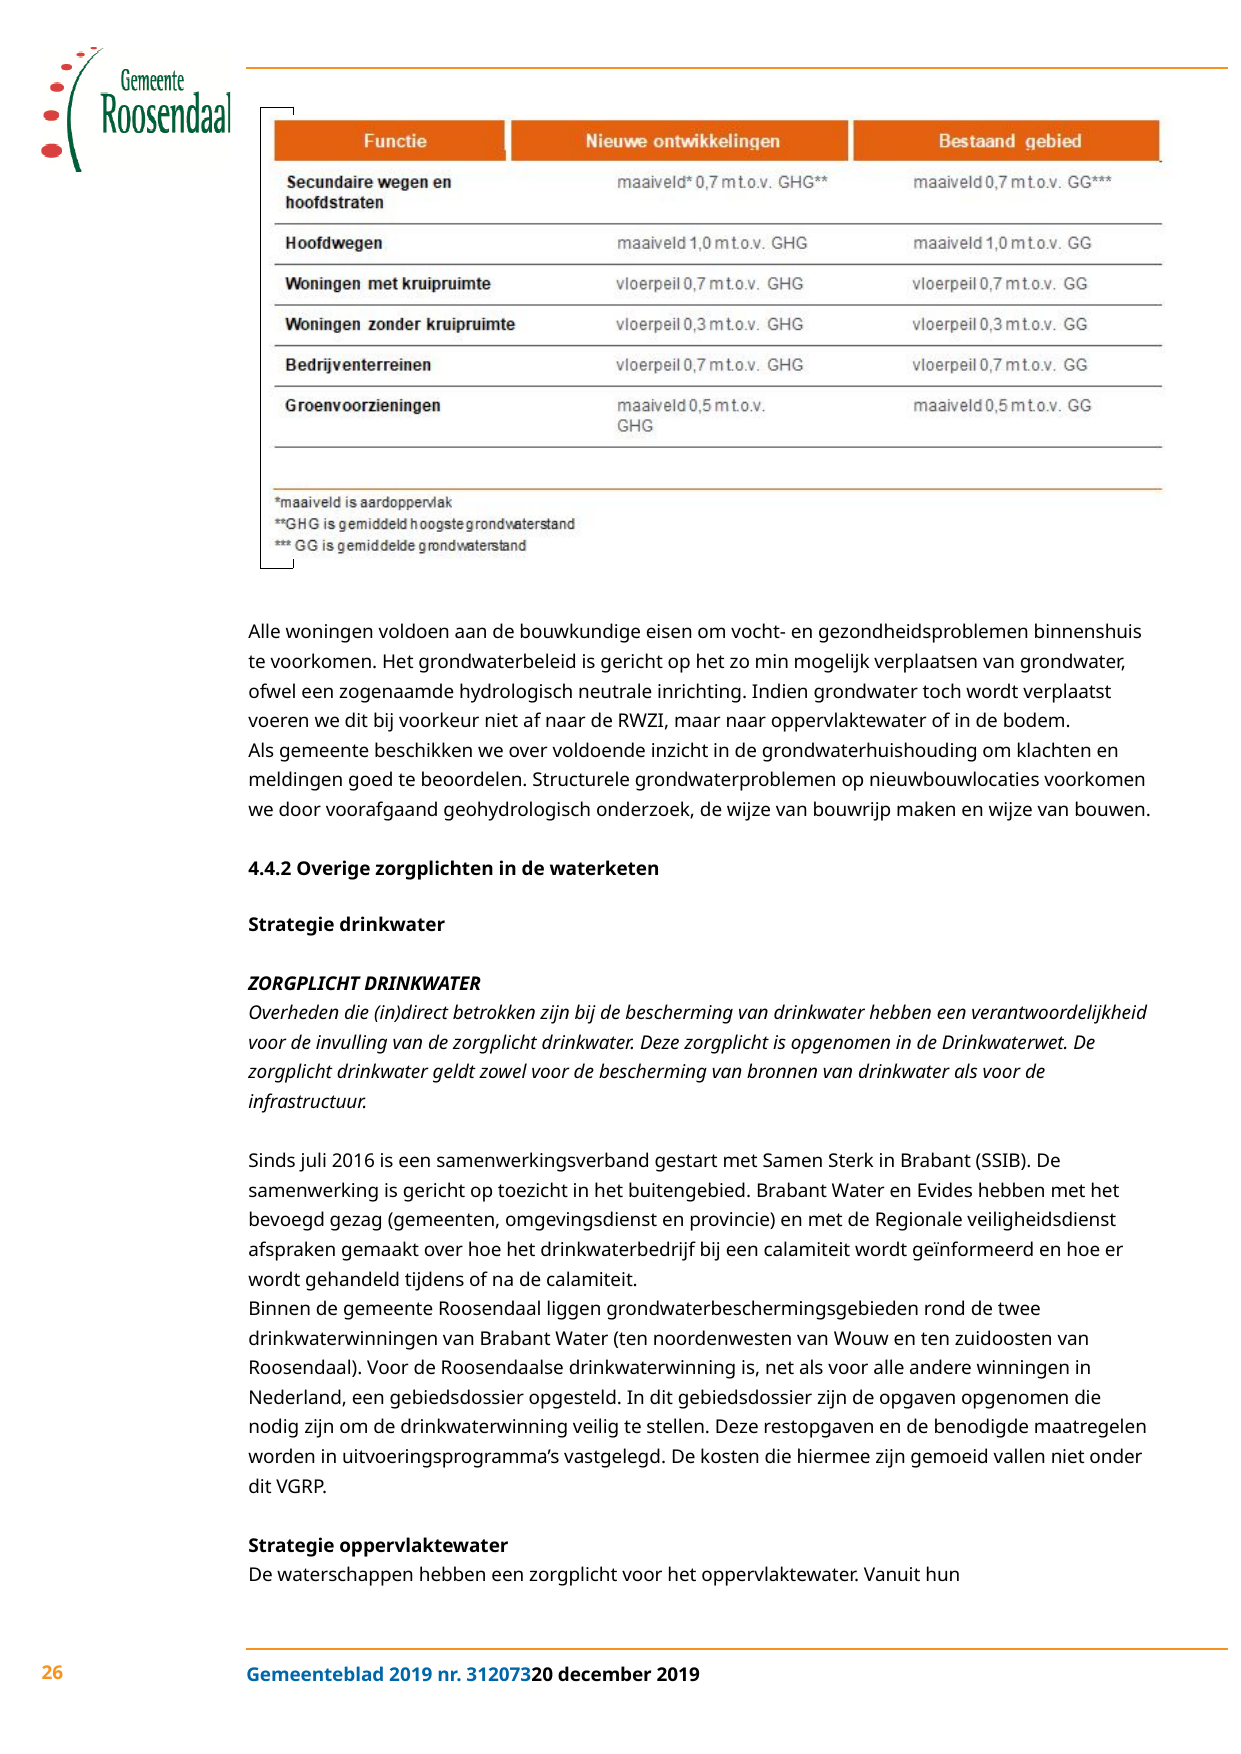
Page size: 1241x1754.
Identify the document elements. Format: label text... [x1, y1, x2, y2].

picture [268, 115, 1173, 559]
text Alle woningen voldoen aan de bouwkundige eisen om vocht- en gezondheidsproblemen binnenshuis te voorkomen. Het grondwaterbeleid is gericht op het zo min mogelijk verplaatsen van grondwater, ofwel een zogenaamde hydrologisch neutrale inrichting. Indien grondwater toch wordt verplaatst voeren we dit bij voorkeur niet af naar de RWZI, maar naar oppervlaktewater of in de bodem. [248, 619, 1152, 733]
text De waterschappen hebben een zorgplicht voor het oppervlaktewater. Vanuit hun [248, 1562, 1152, 1587]
picture [41, 47, 231, 172]
text ZORGPLICHT DRINKWATER [248, 970, 1152, 996]
text 4.4.2 Overige zorgplichten in de waterketen [248, 855, 1152, 881]
text Strategie drinkwater [248, 911, 1152, 936]
text Overheden die (in)direct betrokken zijn bij de bescherming van drinkwater hebben een verantwoordelijkheid voor de invulling van de zorgplicht drinkwater. Deze zorgplicht is opgenomen in de Drinkwaterwet. De zorgplicht drinkwater geldt zowel voor de bescherming van bronnen van drinkwater als voor de infrastructuur. [248, 999, 1152, 1114]
text Binnen de gemeente Roosendaal liggen grondwaterbeschermingsgebieden rond de twee drinkwaterwinningen van Brabant Water (ten noordenwesten van Wouw en ten zuidoosten van Roosendaal). Voor de Roosendaalse drinkwaterwinning is, net als voor alle andere winningen in Nederland, een gebiedsdossier opgesteld. In dit gebiedsdossier zijn de opgaven opgenomen die nodig zijn om de drinkwaterwinning veilig te stellen. Deze restopgaven en de benodigde maatregelen worden in uitvoeringsprogramma’s vastgelegd. De kosten die hiermee zijn gemoeid vallen niet onder dit VGRP. [248, 1295, 1152, 1498]
text Strategie oppervlaktewater [248, 1532, 1152, 1558]
text Als gemeente beschikken we over voldoende inzicht in de grondwaterhuishouding om klachten en meldingen goed te beoordelen. Structurele grondwaterproblemen op nieuwbouwlocaties voorkomen we door voorafgaand geohydrologisch onderzoek, de wijze van bouwrijp maken en wijze van bouwen. [248, 737, 1152, 822]
text Sinds juli 2016 is een samenwerkingsverband gestart met Samen Sterk in Brabant (SSIB). De samenwerking is gericht op toezicht in het buitengebied. Brabant Water en Evides hebben met het bevoegd gezag (gemeenten, omgevingsdienst en provincie) en met de Regionale veiligheidsdienst afspraken gemaakt over hoe het drinkwaterbedrijf bij een calamiteit wordt geïnformeerd en hoe er wordt gehandeld tijdens of na de calamiteit. [248, 1147, 1152, 1291]
